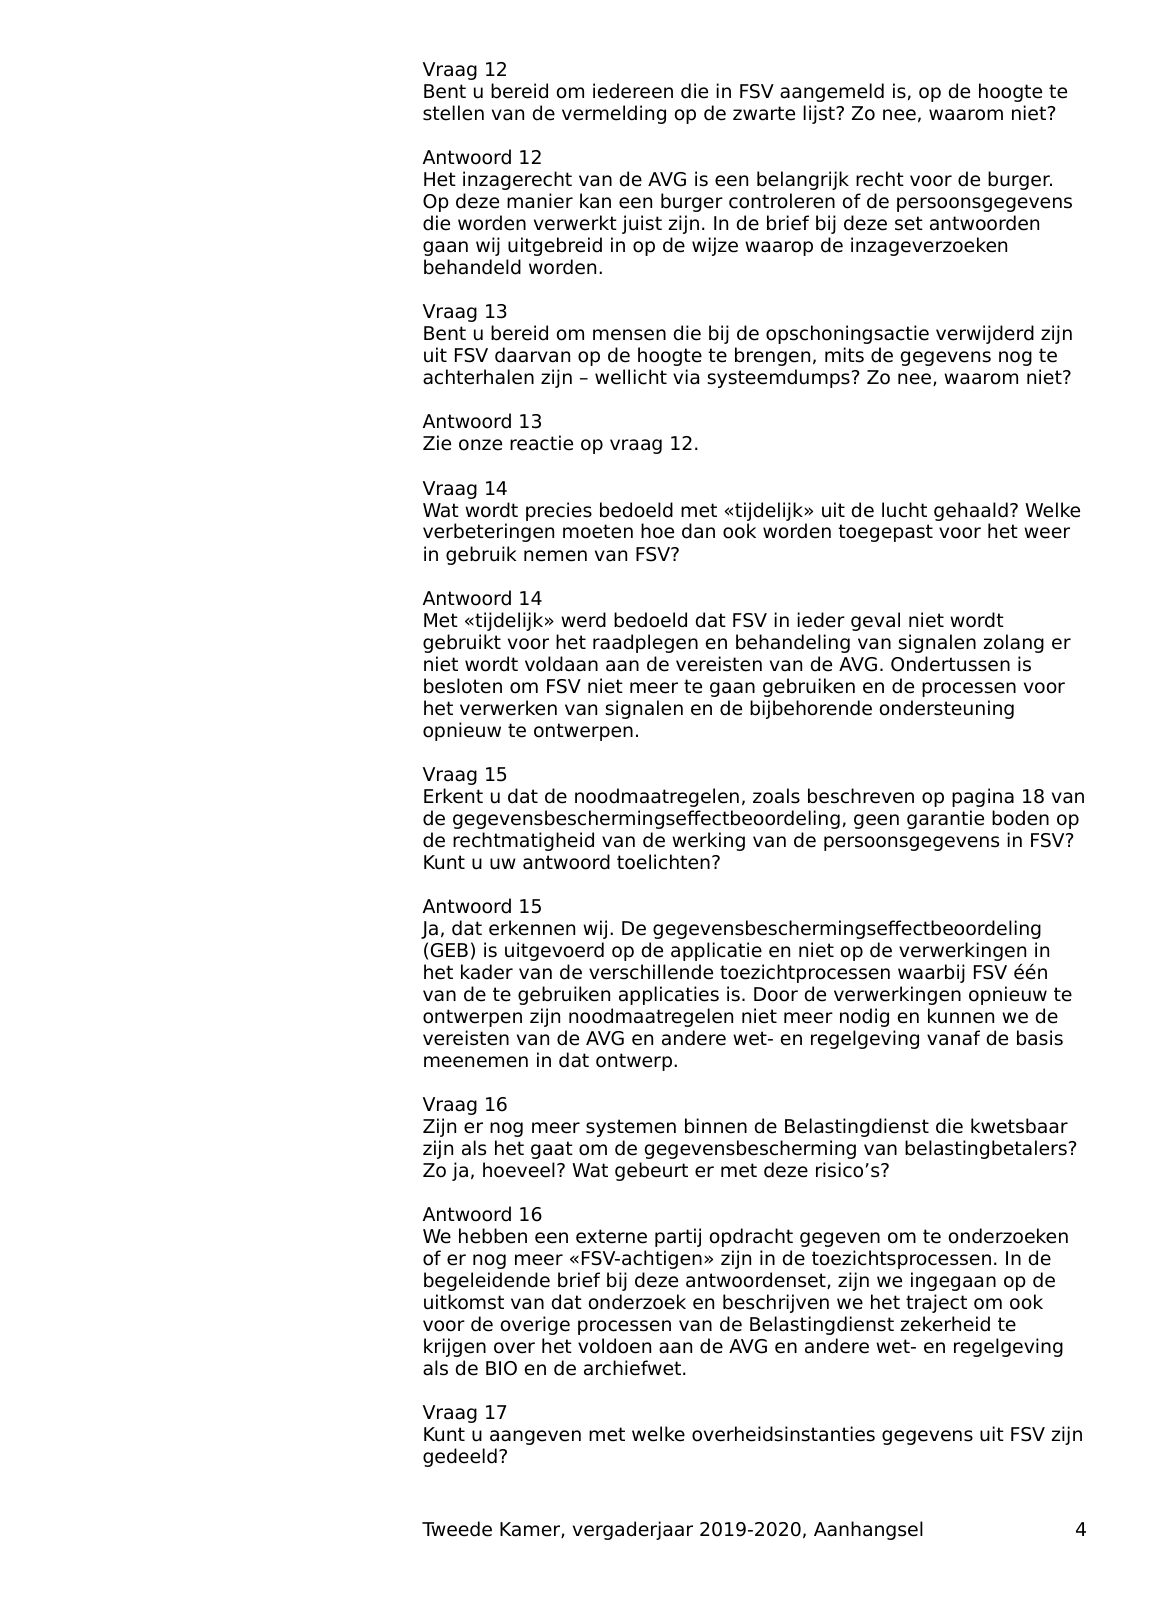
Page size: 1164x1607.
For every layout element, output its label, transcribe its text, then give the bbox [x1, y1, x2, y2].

text Het inzagerecht van de AVG is een belangrijk recht voor de burger. Op deze manier kan een burger controleren of de persoonsgegevens die worden verwerkt juist zijn. In de brief bij deze set antwoorden gaan wij uitgebreid in op de wijze waarop de inzageverzoeken behandeld worden. [422, 169, 1087, 279]
text Bent u bereid om mensen die bij de opschoningsactie verwijderd zijn uit FSV daarvan op de hoogte te brengen, mits de gegevens nog te achterhalen zijn – wellicht via systeemdumps? Zo nee, waarom niet? [422, 323, 1087, 389]
text Bent u bereid om iedereen die in FSV aangemeld is, op de hoogte te stellen van de vermelding op de zwarte lijst? Zo nee, waarom niet? [422, 81, 1087, 125]
text Antwoord 13 [422, 411, 1087, 433]
text Vraag 12 [422, 59, 1087, 81]
text Zie onze reactie op vraag 12. [422, 433, 1087, 455]
text Wat wordt precies bedoeld met «tijdelijk» uit de lucht gehaald? Welke verbeteringen moeten hoe dan ook worden toegepast voor het weer in gebruik nemen van FSV? [422, 499, 1087, 565]
text Vraag 13 [422, 301, 1087, 323]
text Met «tijdelijk» werd bedoeld dat FSV in ieder geval niet wordt gebruikt voor het raadplegen en behandeling van signalen zolang er niet wordt voldaan aan de vereisten van de AVG. Ondertussen is besloten om FSV niet meer te gaan gebruiken en de processen voor het verwerken van signalen en de bijbehorende ondersteuning opnieuw te ontwerpen. [422, 609, 1087, 741]
text Vraag 17 [422, 1402, 1087, 1424]
text We hebben een externe partij opdracht gegeven om te onderzoeken of er nog meer «FSV-achtigen» zijn in de toezichtsprocessen. In de begeleidende brief bij deze antwoordenset, zijn we ingegaan op de uitkomst van dat onderzoek en beschrijven we het traject om ook voor de overige processen van de Belastingdienst zekerheid te krijgen over het voldoen aan de AVG en andere wet- en regelgeving als de BIO en de archiefwet. [422, 1226, 1087, 1380]
text Kunt u aangeven met welke overheidsinstanties gegevens uit FSV zijn gedeeld? [422, 1424, 1087, 1468]
text Ja, dat erkennen wij. De gegevensbeschermingseffectbeoordeling (GEB) is uitgevoerd op de applicatie en niet op de verwerkingen in het kader van de verschillende toezichtprocessen waarbij FSV één van de te gebruiken applicaties is. Door de verwerkingen opnieuw te ontwerpen zijn noodmaatregelen niet meer nodig en kunnen we de vereisten van de AVG en andere wet- en regelgeving vanaf de basis meenemen in dat ontwerp. [422, 918, 1087, 1072]
text Antwoord 16 [422, 1204, 1087, 1226]
text Antwoord 15 [422, 896, 1087, 918]
text Zijn er nog meer systemen binnen de Belastingdienst die kwetsbaar zijn als het gaat om de gegevensbescherming van belastingbetalers? Zo ja, hoeveel? Wat gebeurt er met deze risico’s? [422, 1116, 1087, 1182]
text Erkent u dat de noodmaatregelen, zoals beschreven op pagina 18 van de gegevensbeschermingseffectbeoordeling, geen garantie boden op de rechtmatigheid van de werking van de persoonsgegevens in FSV? Kunt u uw antwoord toelichten? [422, 786, 1087, 873]
text Vraag 16 [422, 1094, 1087, 1116]
text Vraag 14 [422, 477, 1087, 499]
text Vraag 15 [422, 764, 1087, 786]
text Antwoord 14 [422, 588, 1087, 609]
text Antwoord 12 [422, 147, 1087, 169]
